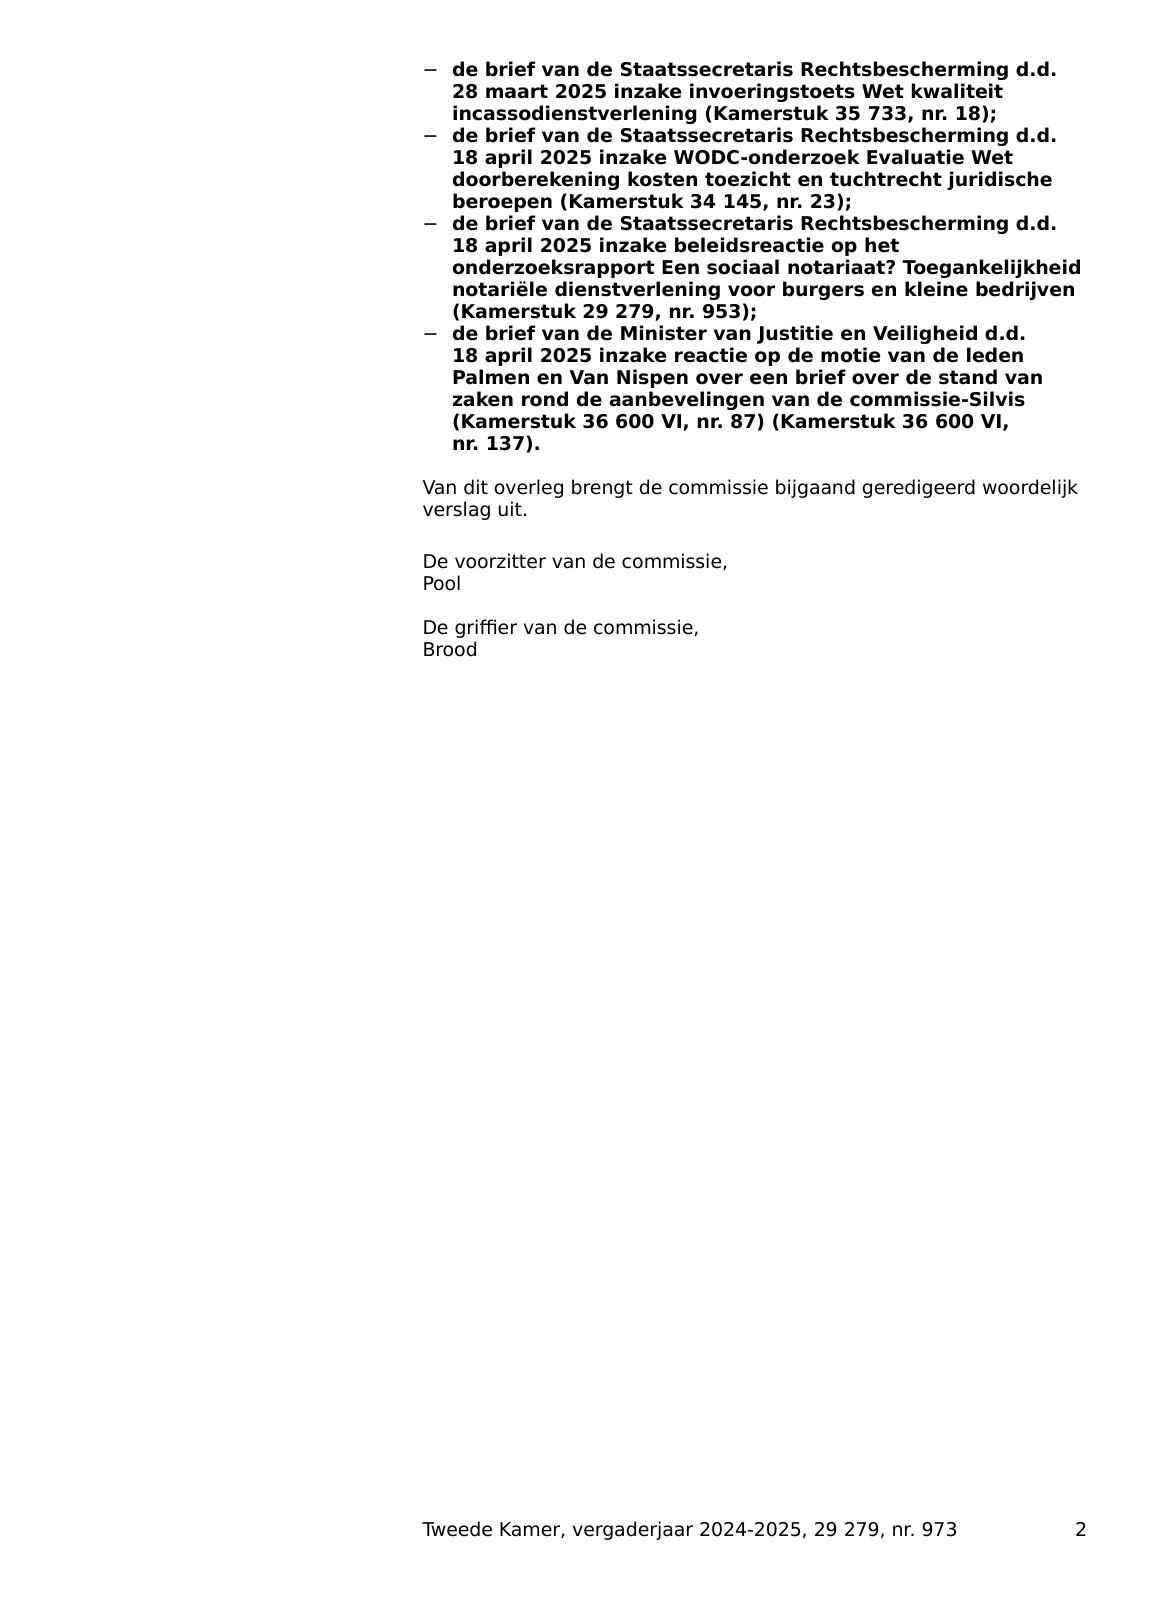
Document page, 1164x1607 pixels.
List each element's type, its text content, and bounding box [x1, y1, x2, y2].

text − de brief van de Staatssecretaris Rechtsbescherming d.d. 18 april 2025 inzake WODC-onderzoek Evaluatie Wet doorberekening kosten toezicht en tuchtrecht juridische beroepen (Kamerstuk 34 145, nr. 23); [422, 125, 1087, 213]
text De voorzitter van de commissie, Pool [422, 551, 1087, 595]
text − de brief van de Staatssecretaris Rechtsbescherming d.d. 28 maart 2025 inzake invoeringstoets Wet kwaliteit incassodienstverlening (Kamerstuk 35 733, nr. 18); [422, 59, 1087, 125]
text − de brief van de Minister van Justitie en Veiligheid d.d. 18 april 2025 inzake reactie op de motie van de leden Palmen en Van Nispen over een brief over de stand van zaken rond de aanbevelingen van de commissie-Silvis (Kamerstuk 36 600 VI, nr. 87) (Kamerstuk 36 600 VI, nr. 137). [422, 323, 1087, 455]
text − de brief van de Staatssecretaris Rechtsbescherming d.d. 18 april 2025 inzake beleidsreactie op het onderzoeksrapport Een sociaal notariaat? Toegankelijkheid notariële dienstverlening voor burgers en kleine bedrijven (Kamerstuk 29 279, nr. 953); [422, 213, 1087, 323]
text Van dit overleg brengt de commissie bijgaand geredigeerd woordelijk verslag uit. [422, 477, 1087, 521]
text De griffier van de commissie, Brood [422, 617, 1087, 661]
